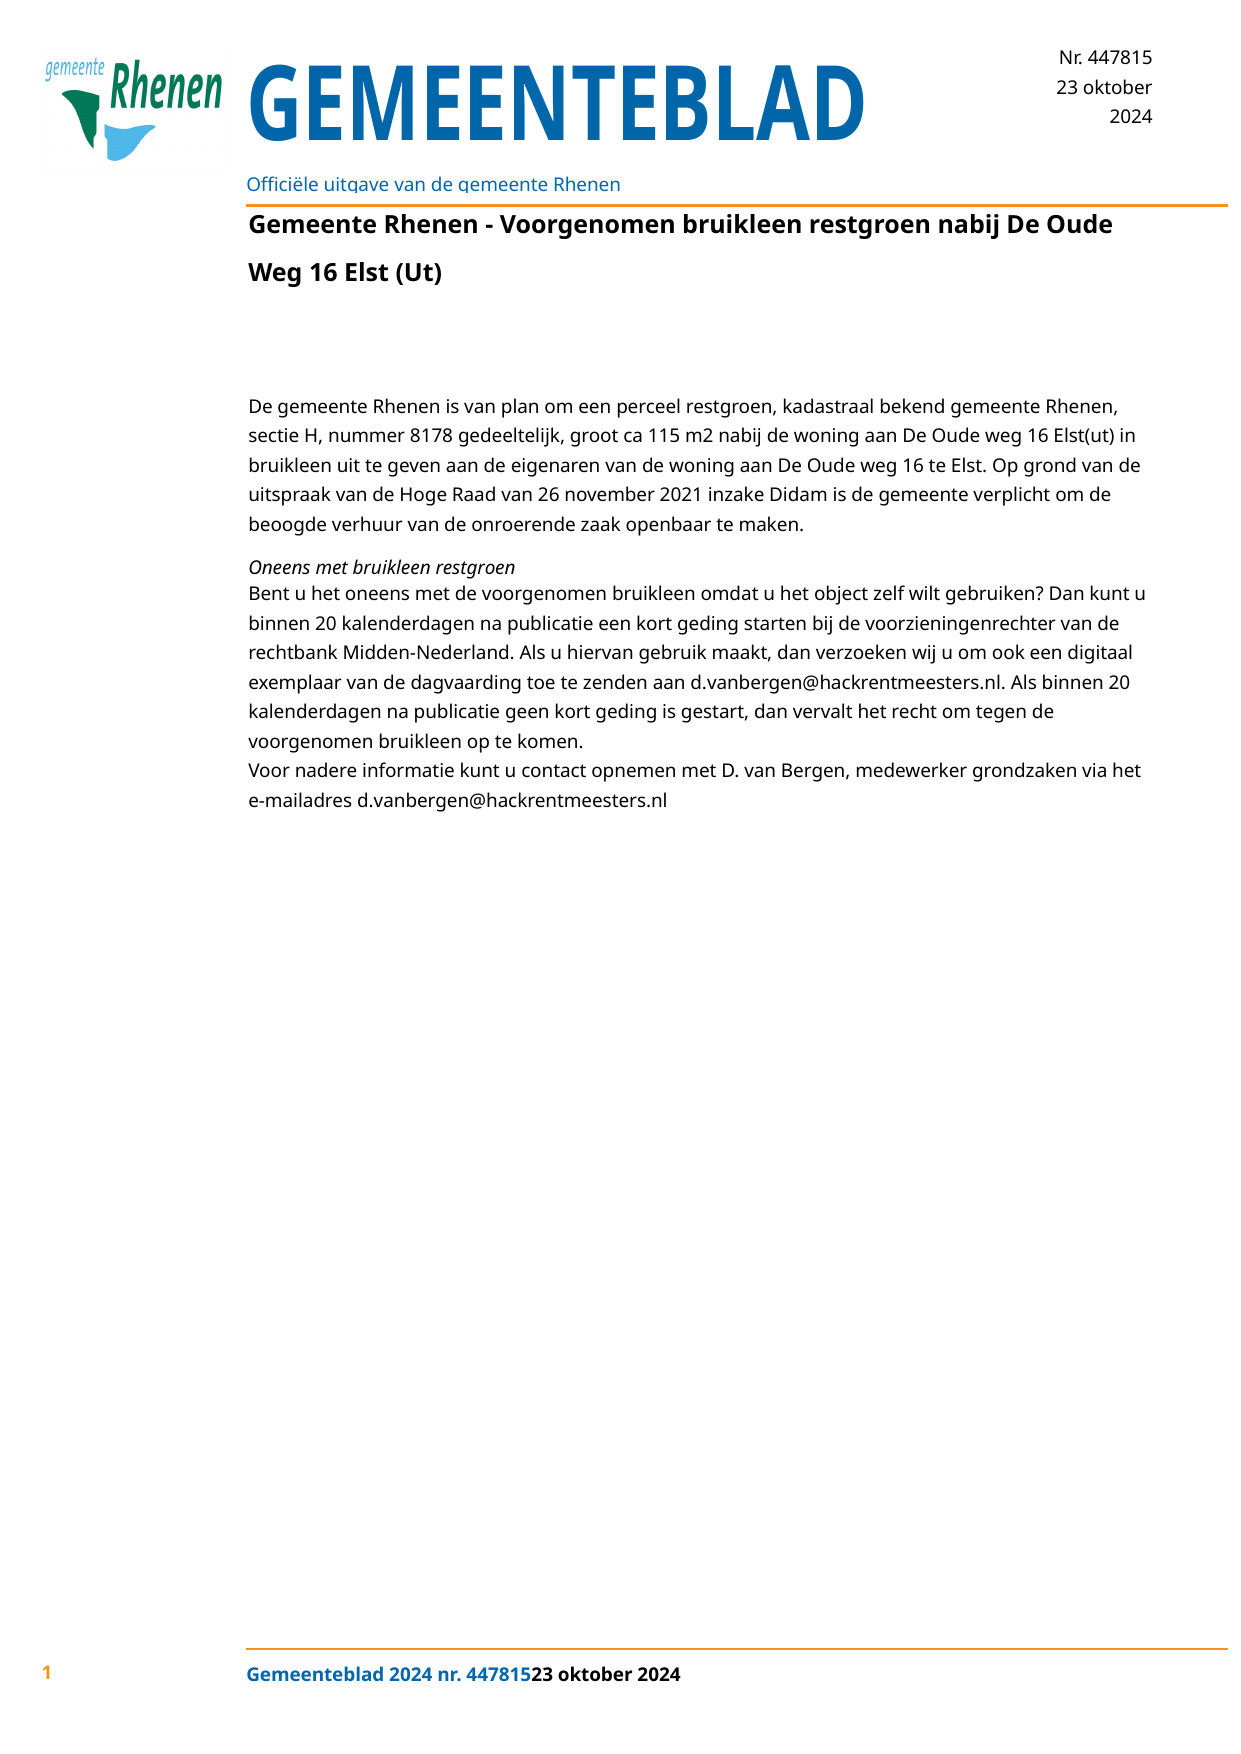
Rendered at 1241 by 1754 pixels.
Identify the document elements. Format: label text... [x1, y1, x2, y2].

picture [41, 47, 231, 172]
text Oneens met bruikleen restgroen [248, 554, 1152, 580]
text Bent u het oneens met de voorgenomen bruikleen omdat u het object zelf wilt gebruiken? Dan kunt u binnen 20 kalenderdagen na publicatie een kort geding starten bij de voorzieningenrechter van de rechtbank Midden-Nederland. Als u hiervan gebruik maakt, dan verzoeken wij u om ook een digitaal exemplaar van de dagvaarding toe te zenden aan d.vanbergen@hackrentmeesters.nl. Als binnen 20 kalenderdagen na publicatie geen kort geding is gestart, dan vervalt het recht om tegen de voorgenomen bruikleen op te komen. [248, 580, 1152, 754]
text Voor nadere informatie kunt u contact opnemen met D. van Bergen, medewerker grondzaken via het e-mailadres d.vanbergen@hackrentmeesters.nl [248, 758, 1152, 813]
text Gemeente Rhenen - Voorgenomen bruikleen restgroen nabij De Oude Weg 16 Elst (Ut) [248, 207, 1152, 288]
text De gemeente Rhenen is van plan om een perceel restgroen, kadastraal bekend gemeente Rhenen, sectie H, nummer 8178 gedeeltelijk, groot ca 115 m2 nabij de woning aan De Oude weg 16 Elst(ut) in bruikleen uit te geven aan de eigenaren van de woning aan De Oude weg 16 te Elst. Op grond van de uitspraak van de Hoge Raad van 26 november 2021 inzake Didam is de gemeente verplicht om de beoogde verhuur van de onroerende zaak openbaar te maken. [248, 393, 1152, 537]
